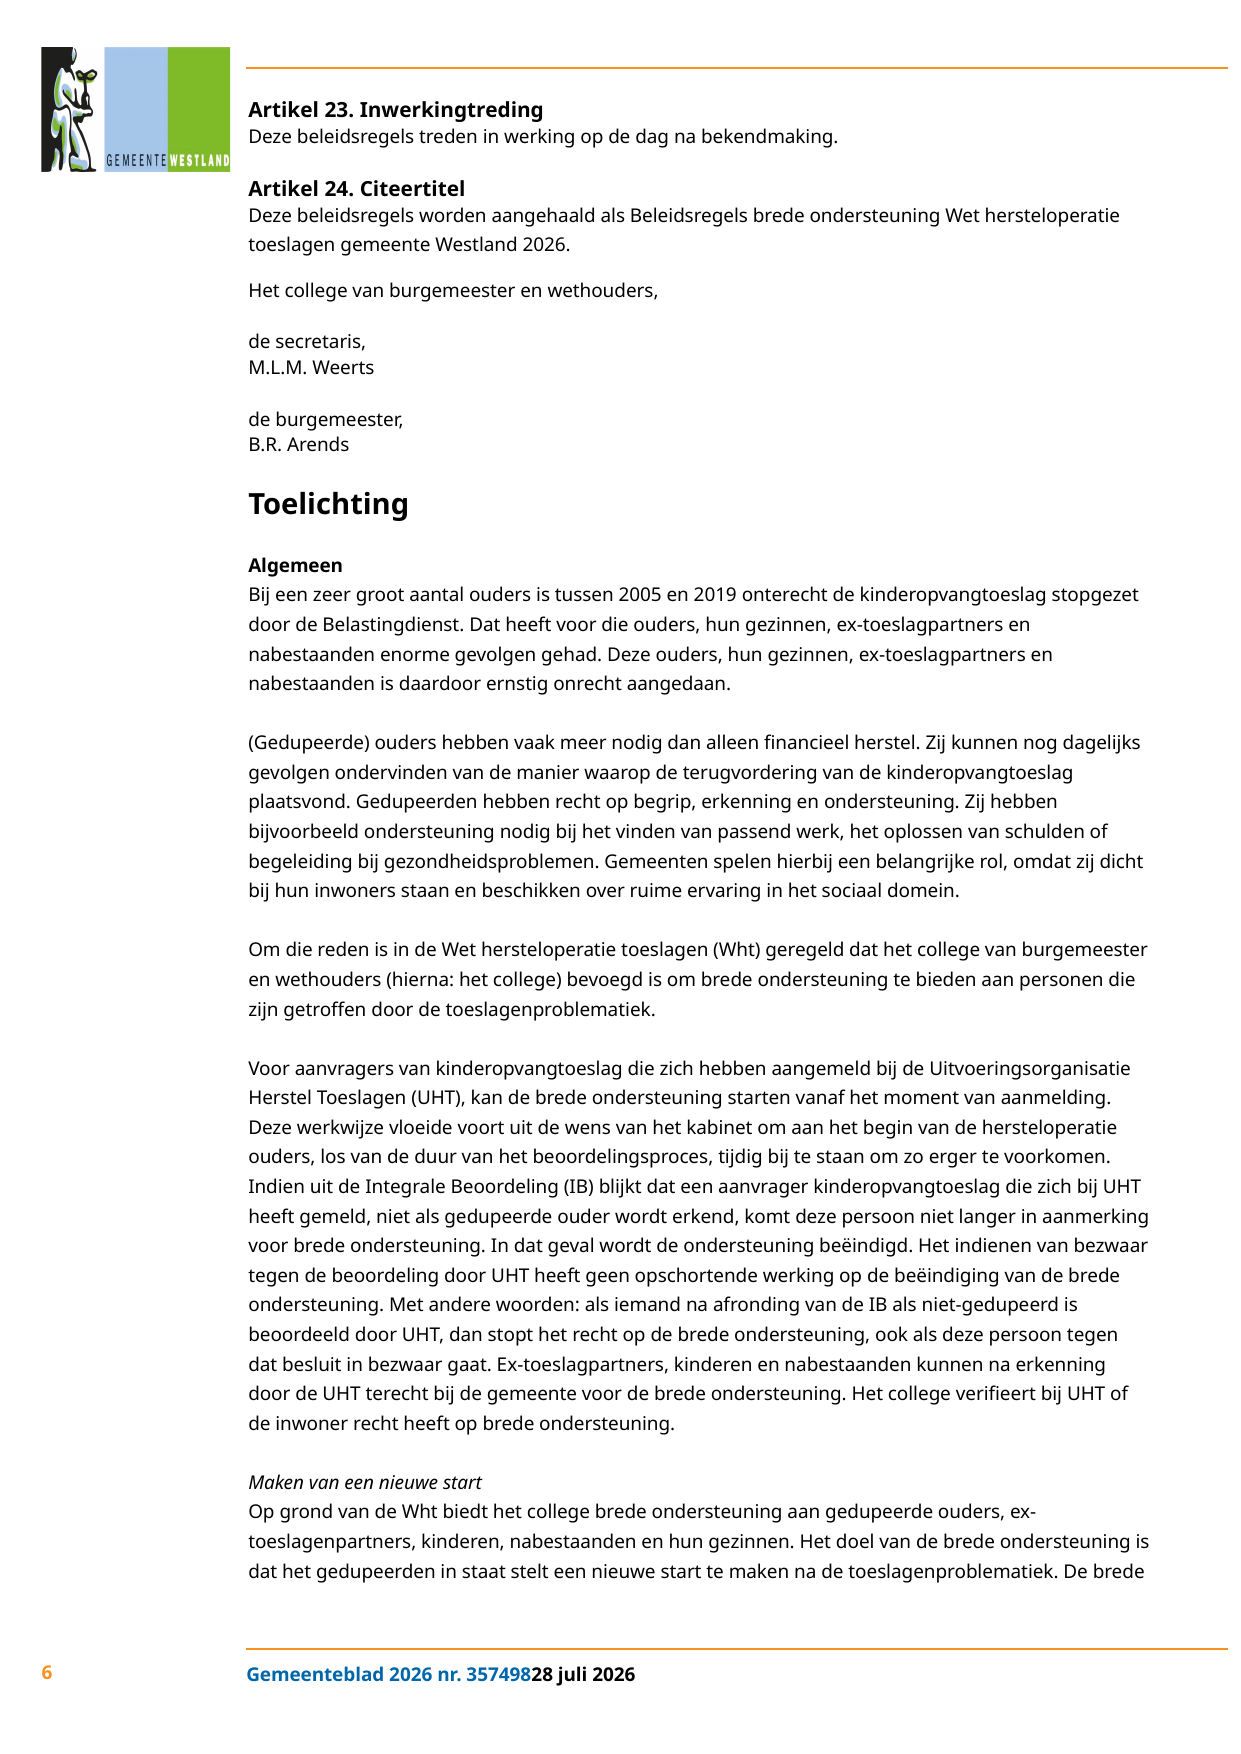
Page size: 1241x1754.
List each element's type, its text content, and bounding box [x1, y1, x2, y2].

text Artikel 24. Citeertitel [248, 174, 1152, 202]
text Toelichting [248, 483, 1152, 523]
text de burgemeester, [248, 406, 1152, 432]
text Algemeen [248, 552, 1152, 578]
text Maken van een nieuwe start [248, 1469, 1152, 1495]
text de secretaris, [248, 329, 1152, 354]
text Om die reden is in de Wet hersteloperatie toeslagen (Wht) geregeld dat het college van burgemeester en wethouders (hierna: het college) bevoegd is om brede ondersteuning te bieden aan personen die zijn getroffen door de toeslagenproblematiek. [248, 937, 1152, 1021]
text Op grond van de Wht biedt het college brede ondersteuning aan gedupeerde ouders, ex-toeslagenpartners, kinderen, nabestaanden en hun gezinnen. Het doel van de brede ondersteuning is dat het gedupeerden in staat stelt een nieuwe start te maken na de toeslagenproblematiek. De brede [248, 1499, 1152, 1583]
text (Gedupeerde) ouders hebben vaak meer nodig dan alleen financieel herstel. Zij kunnen nog dagelijks gevolgen ondervinden van de manier waarop de terugvordering van de kinderopvangtoeslag plaatsvond. Gedupeerden hebben recht op begrip, erkenning en ondersteuning. Zij hebben bijvoorbeeld ondersteuning nodig bij het vinden van passend werk, het oplossen van schulden of begeleiding bij gezondheidsproblemen. Gemeenten spelen hierbij een belangrijke rol, omdat zij dicht bij hun inwoners staan en beschikken over ruime ervaring in het sociaal domein. [248, 729, 1152, 903]
text Deze beleidsregels worden aangehaald als Beleidsregels brede ondersteuning Wet hersteloperatie toeslagen gemeente Westland 2026. [248, 202, 1152, 257]
text Deze beleidsregels treden in werking op de dag na bekendmaking. [248, 123, 1152, 149]
text B.R. Arends [248, 432, 1152, 457]
text Bij een zeer groot aantal ouders is tussen 2005 en 2019 onterecht de kinderopvangtoeslag stopgezet door de Belastingdienst. Dat heeft voor die ouders, hun gezinnen, ex-toeslagpartners en nabestaanden enorme gevolgen gehad. Deze ouders, hun gezinnen, ex-toeslagpartners en nabestaanden is daardoor ernstig onrecht aangedaan. [248, 582, 1152, 696]
text Het college van burgemeester en wethouders, [248, 277, 1152, 303]
text Artikel 23. Inwerkingtreding [248, 95, 1152, 123]
text Voor aanvragers van kinderopvangtoeslag die zich hebben aangemeld bij de Uitvoeringsorganisatie Herstel Toeslagen (UHT), kan de brede ondersteuning starten vanaf het moment van aanmelding. Deze werkwijze vloeide voort uit de wens van het kabinet om aan het begin van de hersteloperatie ouders, los van de duur van het beoordelingsproces, tijdig bij te staan om zo erger te voorkomen. Indien uit de Integrale Beoordeling (IB) blijkt dat een aanvrager kinderopvangtoeslag die zich bij UHT heeft gemeld, niet als gedupeerde ouder wordt erkend, komt deze persoon niet langer in aanmerking voor brede ondersteuning. In dat geval wordt de ondersteuning beëindigd. Het indienen van bezwaar tegen de beoordeling door UHT heeft geen opschortende werking op de beëindiging van de brede ondersteuning. Met andere woorden: als iemand na afronding van de IB als niet-gedupeerd is beoordeeld door UHT, dan stopt het recht op de brede ondersteuning, ook als deze persoon tegen dat besluit in bezwaar gaat. Ex-toeslagpartners, kinderen en nabestaanden kunnen na erkenning door de UHT terecht bij de gemeente voor de brede ondersteuning. Het college verifieert bij UHT of de inwoner recht heeft op brede ondersteuning. [248, 1055, 1152, 1436]
text M.L.M. Weerts [248, 354, 1152, 380]
picture [41, 47, 231, 172]
